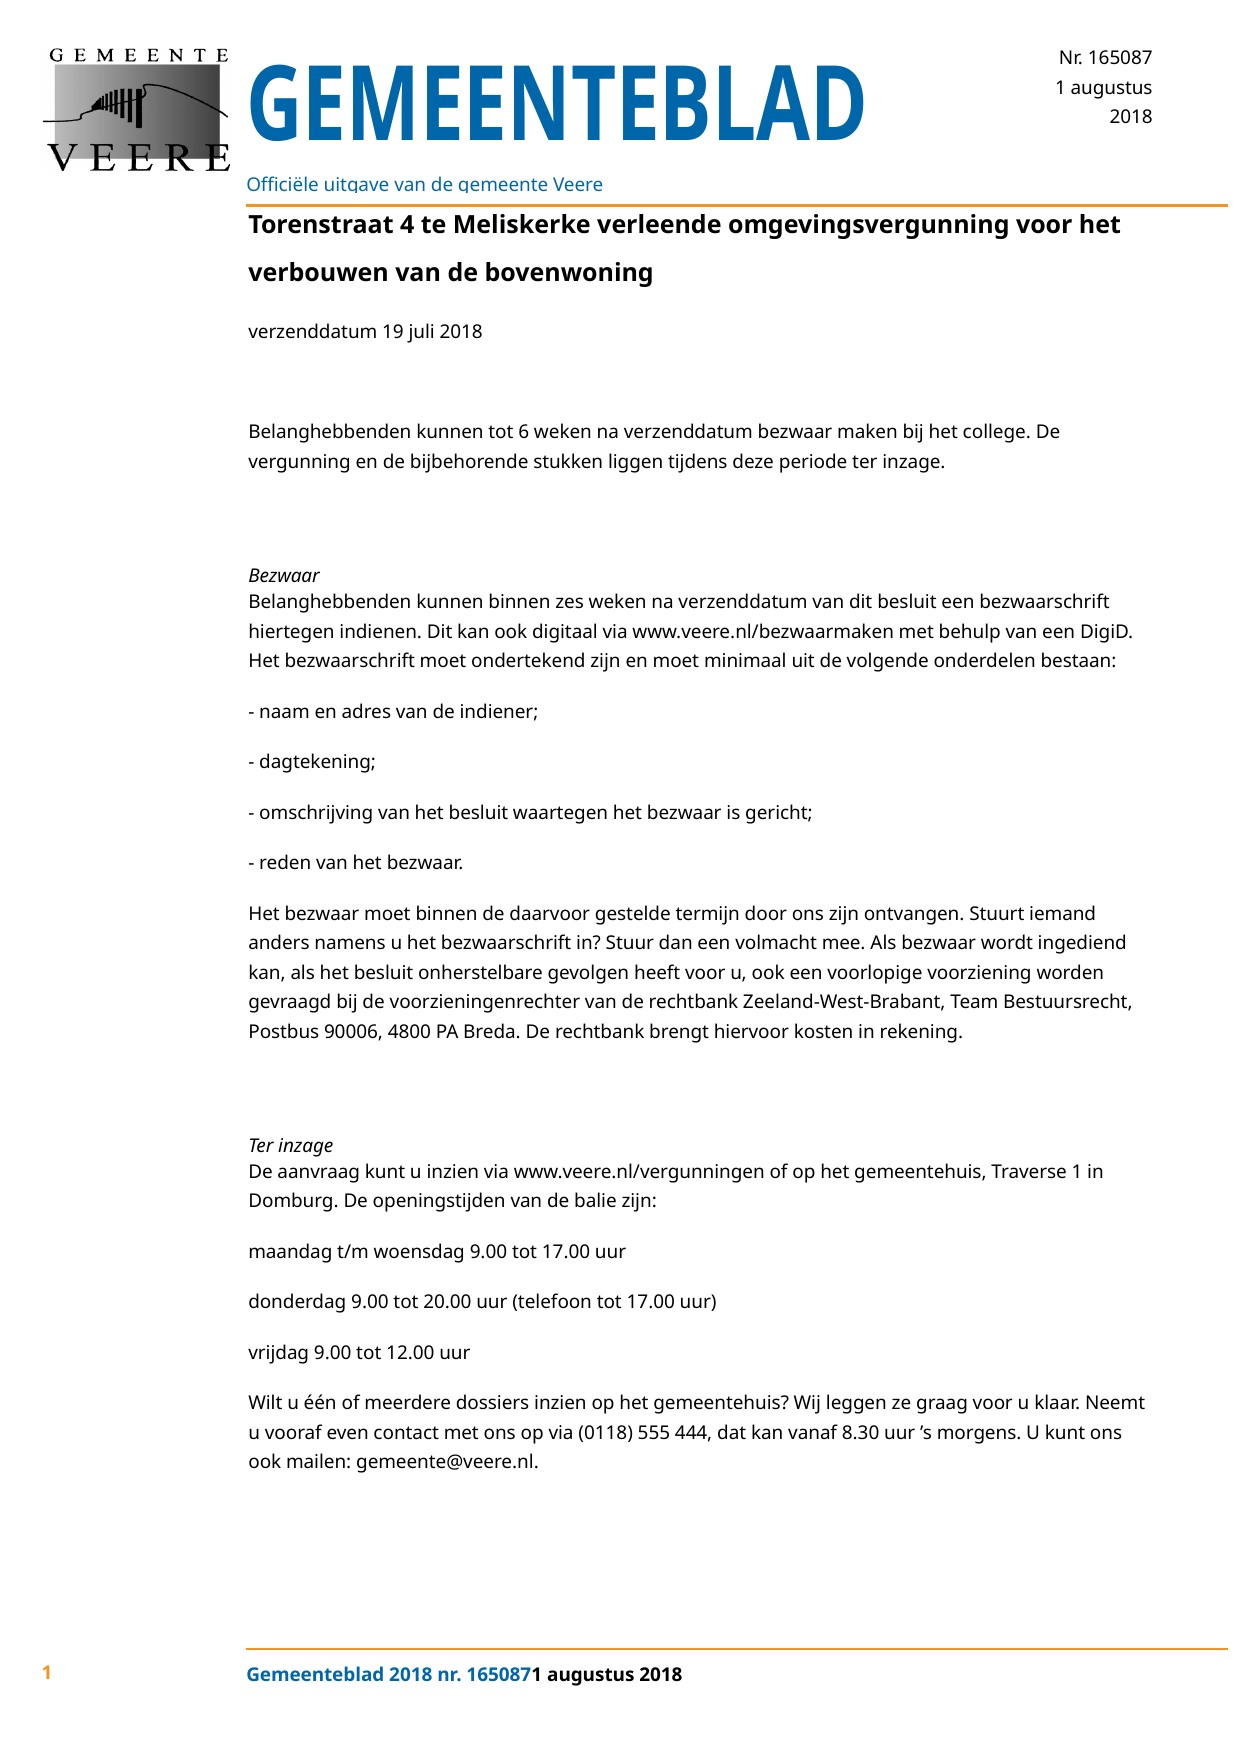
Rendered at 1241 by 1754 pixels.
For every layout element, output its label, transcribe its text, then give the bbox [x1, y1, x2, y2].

text - reden van het bezwaar. [248, 849, 1152, 875]
text Torenstraat 4 te Meliskerke verleende omgevingsvergunning voor het verbouwen van de bovenwoning [248, 207, 1152, 288]
text donderdag 9.00 tot 20.00 uur (telefoon tot 17.00 uur) [248, 1288, 1152, 1314]
text vrijdag 9.00 tot 12.00 uur [248, 1339, 1152, 1365]
picture [41, 47, 231, 172]
text De aanvraag kunt u inzien via www.veere.nl/vergunningen of op het gemeentehuis, Traverse 1 in Domburg. De openingstijden van de balie zijn: [248, 1158, 1152, 1213]
text Ter inzage [248, 1132, 1152, 1158]
text Wilt u één of meerdere dossiers inzien op het gemeentehuis? Wij leggen ze graag voor u klaar. Neemt u vooraf even contact met ons op via (0118) 555 444, dat kan vanaf 8.30 uur ’s morgens. U kunt ons ook mailen: gemeente@veere.nl. [248, 1389, 1152, 1474]
text Bezwaar [248, 563, 1152, 588]
text - omschrijving van het besluit waartegen het bezwaar is gericht; [248, 799, 1152, 824]
text Belanghebbenden kunnen tot 6 weken na verzenddatum bezwaar maken bij het college. De vergunning en de bijbehorende stukken liggen tijdens deze periode ter inzage. [248, 419, 1152, 474]
text maandag t/m woensdag 9.00 tot 17.00 uur [248, 1238, 1152, 1264]
text Belanghebbenden kunnen binnen zes weken na verzenddatum van dit besluit een bezwaarschrift hiertegen indienen. Dit kan ook digitaal via www.veere.nl/bezwaarmaken met behulp van een DigiD. Het bezwaarschrift moet ondertekend zijn en moet minimaal uit de volgende onderdelen bestaan: [248, 588, 1152, 673]
text - dagtekening; [248, 748, 1152, 774]
text - naam en adres van de indiener; [248, 698, 1152, 724]
text Het bezwaar moet binnen de daarvoor gestelde termijn door ons zijn ontvangen. Stuurt iemand anders namens u het bezwaarschrift in? Stuur dan een volmacht mee. Als bezwaar wordt ingediend kan, als het besluit onherstelbare gevolgen heeft voor u, ook een voorlopige voorziening worden gevraagd bij de voorzieningenrechter van de rechtbank Zeeland-West-Brabant, Team Bestuursrecht, Postbus 90006, 4800 PA Breda. De rechtbank brengt hiervoor kosten in rekening. [248, 900, 1152, 1044]
text verzenddatum 19 juli 2018 [248, 318, 1152, 344]
